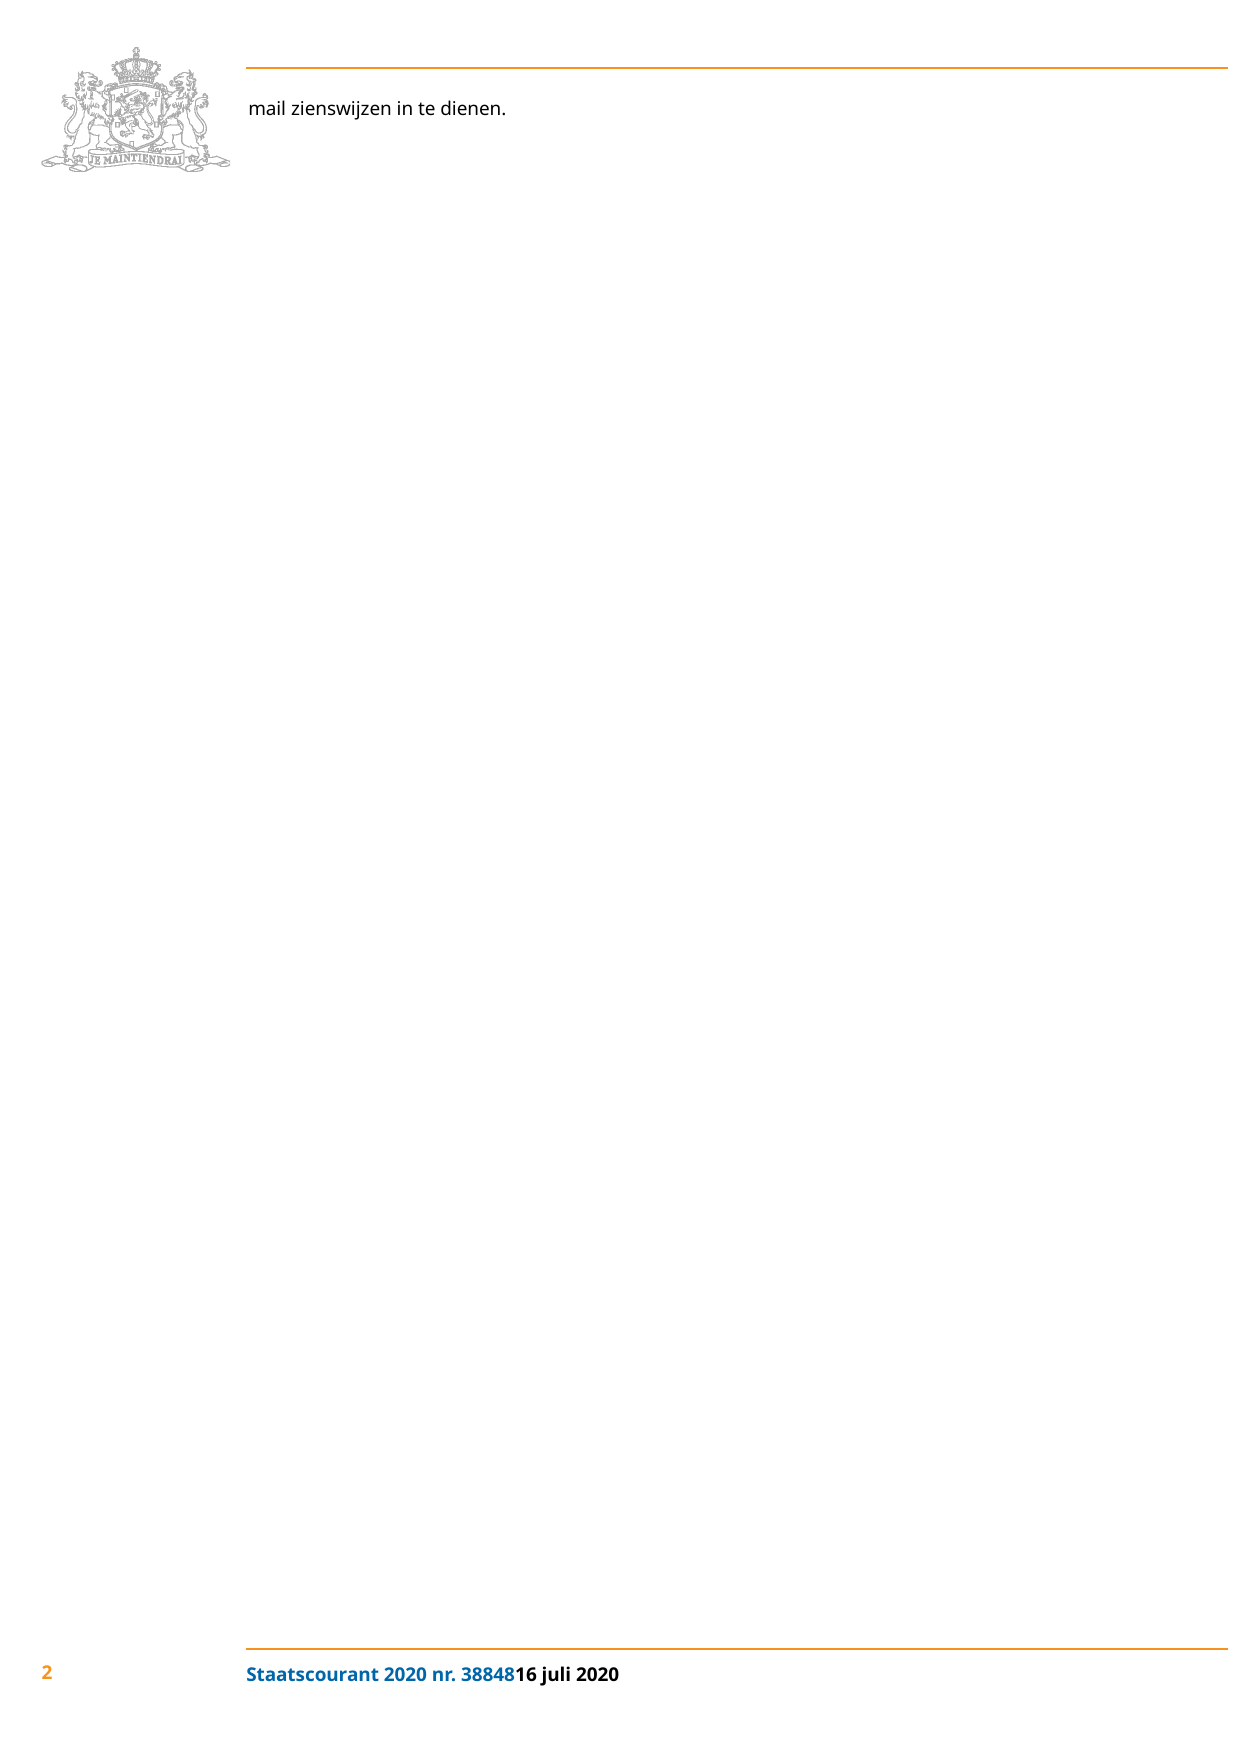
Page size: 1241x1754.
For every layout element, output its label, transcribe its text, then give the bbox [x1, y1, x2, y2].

picture [41, 47, 231, 172]
text mail zienswijzen in te dienen. [248, 95, 1152, 121]
